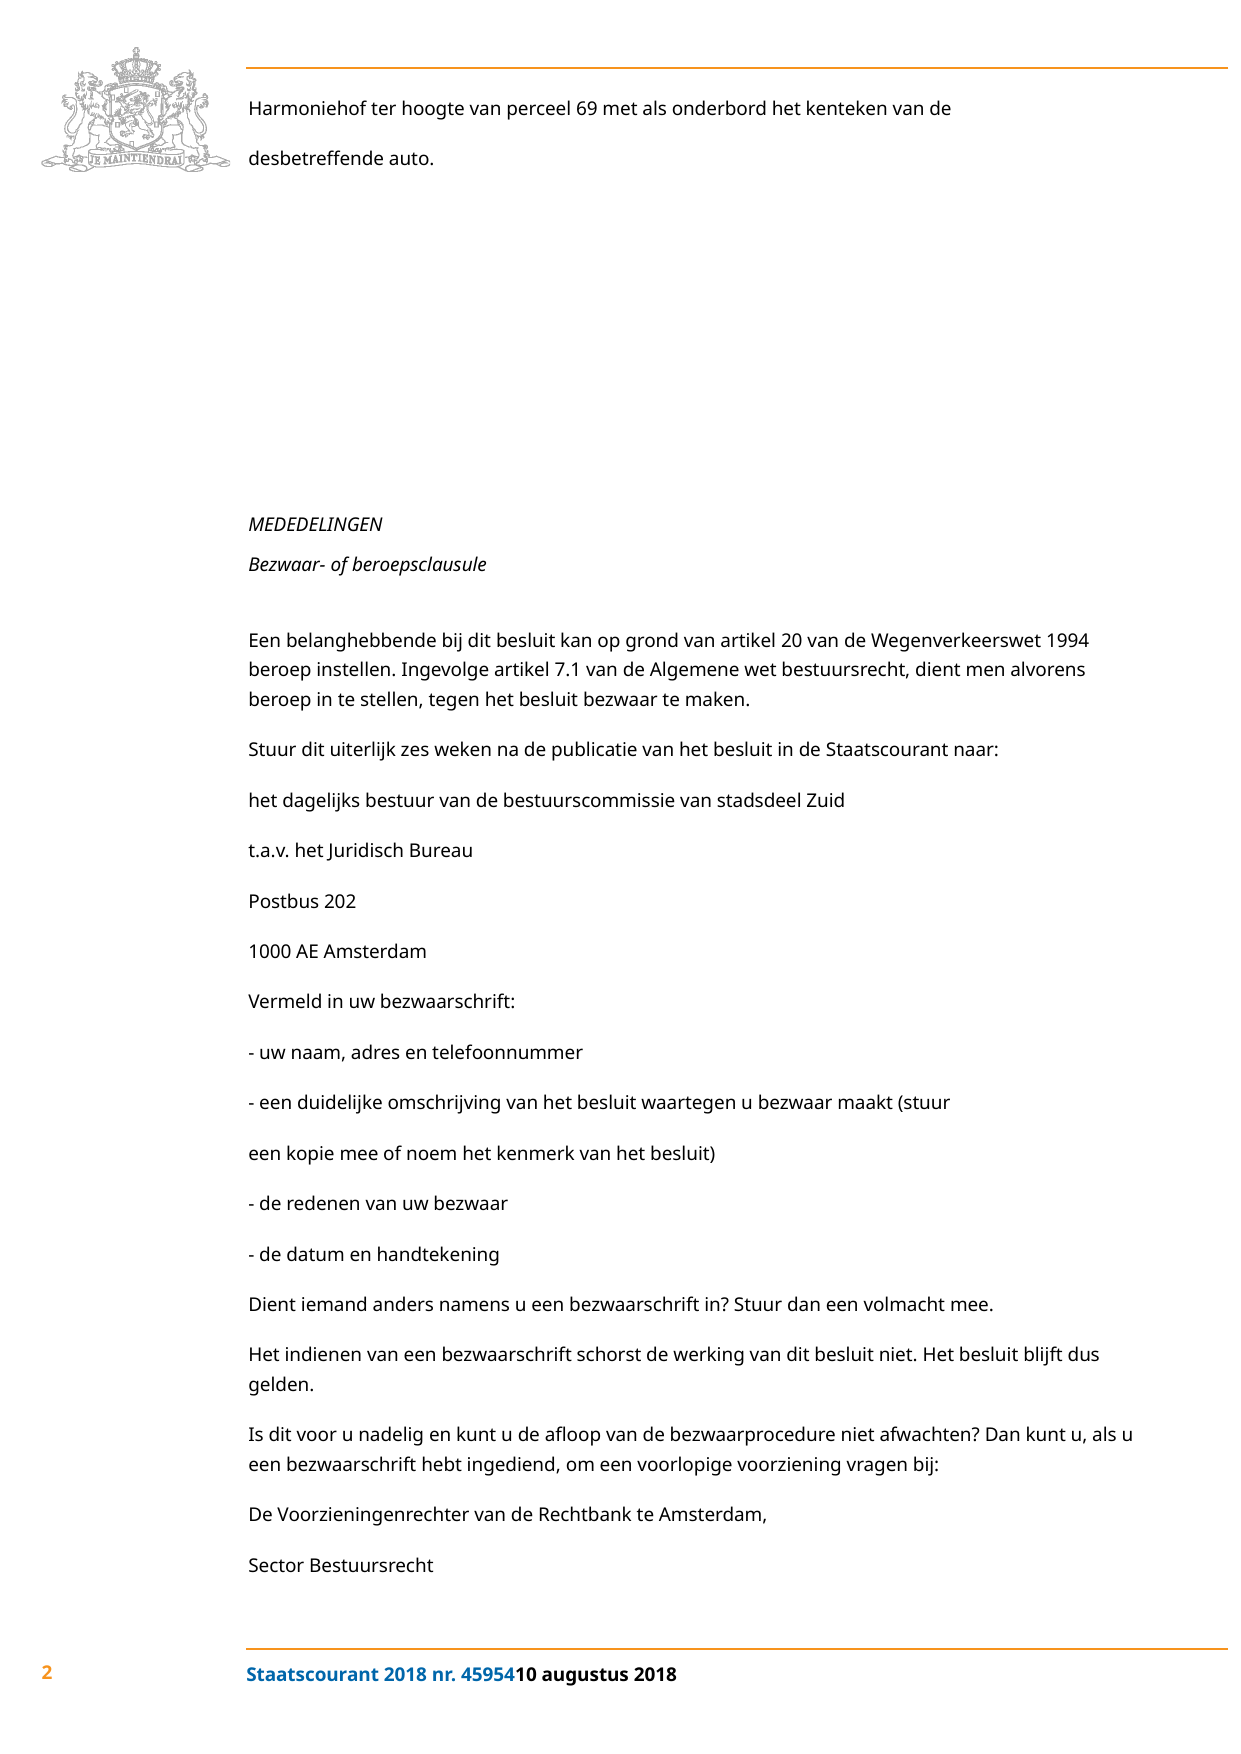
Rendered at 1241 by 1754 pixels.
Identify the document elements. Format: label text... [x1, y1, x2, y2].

text - uw naam, adres en telefoonnummer [248, 1039, 1152, 1065]
text Het indienen van een bezwaarschrift schorst de werking van dit besluit niet. Het besluit blijft dus gelden. [248, 1342, 1152, 1397]
text het dagelijks bestuur van de bestuurscommissie van stadsdeel Zuid [248, 787, 1152, 813]
text MEDEDELINGEN [248, 512, 1152, 537]
text De Voorzieningenrechter van de Rechtbank te Amsterdam, [248, 1502, 1152, 1527]
text Dient iemand anders namens u een bezwaarschrift in? Stuur dan een volmacht mee. [248, 1291, 1152, 1317]
text - de redenen van uw bezwaar [248, 1190, 1152, 1216]
text desbetreffende auto. [248, 145, 1152, 171]
text Vermeld in uw bezwaarschrift: [248, 989, 1152, 1014]
text - de datum en handtekening [248, 1241, 1152, 1267]
text t.a.v. het Juridisch Bureau [248, 837, 1152, 863]
text Harmoniehof ter hoogte van perceel 69 met als onderbord het kenteken van de [248, 95, 1152, 121]
text Sector Bestuursrecht [248, 1552, 1152, 1578]
text Een belanghebbende bij dit besluit kan op grond van artikel 20 van de Wegenverkeerswet 1994 beroep instellen. Ingevolge artikel 7.1 van de Algemene wet bestuursrecht, dient men alvorens beroep in te stellen, tegen het besluit bezwaar te maken. [248, 627, 1152, 712]
text Is dit voor u nadelig en kunt u de afloop van de bezwaarprocedure niet afwachten? Dan kunt u, als u een bezwaarschrift hebt ingediend, om een voorlopige voorziening vragen bij: [248, 1422, 1152, 1477]
text Bezwaar- of beroepsclausule [248, 551, 1152, 577]
text 1000 AE Amsterdam [248, 938, 1152, 964]
picture [41, 47, 231, 172]
text - een duidelijke omschrijving van het besluit waartegen u bezwaar maakt (stuur [248, 1089, 1152, 1115]
text Postbus 202 [248, 888, 1152, 914]
text Stuur dit uiterlijk zes weken na de publicatie van het besluit in de Staatscourant naar: [248, 737, 1152, 762]
text een kopie mee of noem het kenmerk van het besluit) [248, 1140, 1152, 1166]
